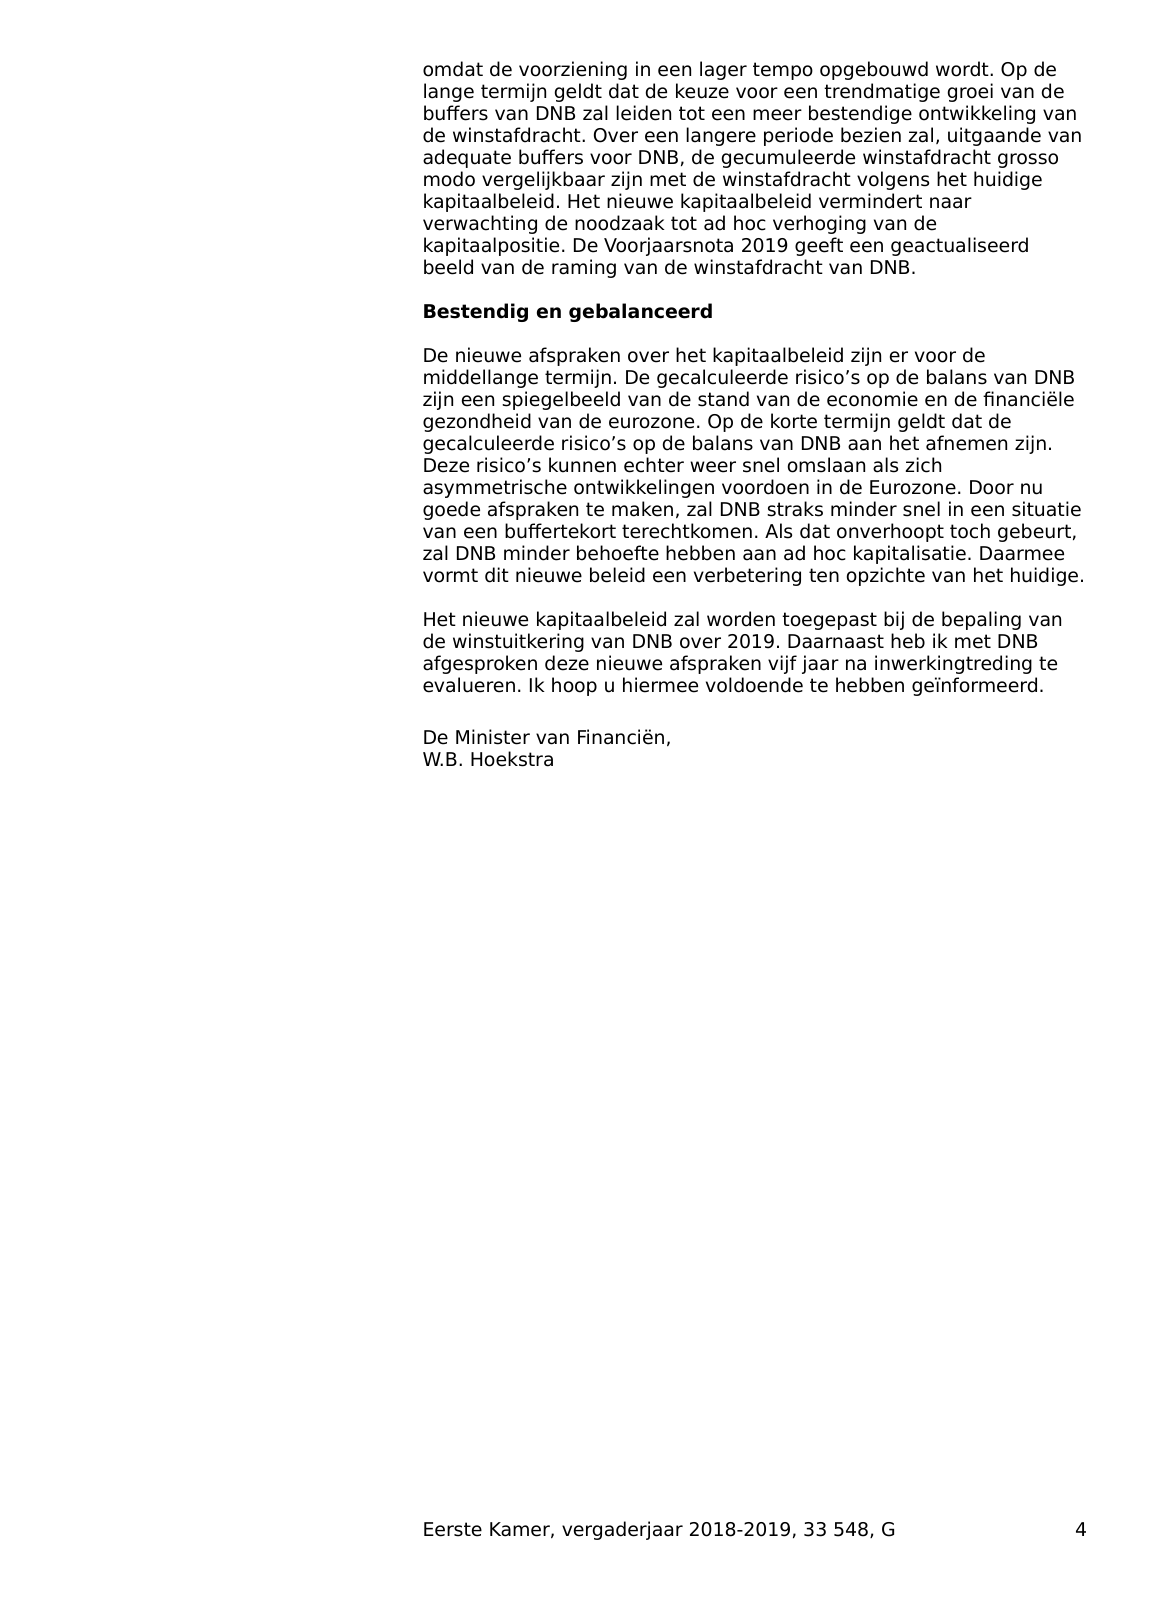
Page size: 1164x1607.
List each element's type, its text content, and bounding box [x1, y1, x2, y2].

subtitle Bestendig en gebalanceerd [422, 301, 1087, 323]
text De nieuwe afspraken over het kapitaalbeleid zijn er voor de middellange termijn. De gecalculeerde risico’s op de balans van DNB zijn een spiegelbeeld van de stand van de economie en de financiële gezondheid van de eurozone. Op de korte termijn geldt dat de gecalculeerde risico’s op de balans van DNB aan het afnemen zijn. Deze risico’s kunnen echter weer snel omslaan als zich asymmetrische ontwikkelingen voordoen in de Eurozone. Door nu goede afspraken te maken, zal DNB straks minder snel in een situatie van een buffertekort terechtkomen. Als dat onverhoopt toch gebeurt, zal DNB minder behoefte hebben aan ad hoc kapitalisatie. Daarmee vormt dit nieuwe beleid een verbetering ten opzichte van het huidige. [422, 345, 1087, 587]
text omdat de voorziening in een lager tempo opgebouwd wordt. Op de lange termijn geldt dat de keuze voor een trendmatige groei van de buffers van DNB zal leiden tot een meer bestendige ontwikkeling van de winstafdracht. Over een langere periode bezien zal, uitgaande van adequate buffers voor DNB, de gecumuleerde winstafdracht grosso modo vergelijkbaar zijn met de winstafdracht volgens het huidige kapitaalbeleid. Het nieuwe kapitaalbeleid vermindert naar verwachting de noodzaak tot ad hoc verhoging van de kapitaalpositie. De Voorjaarsnota 2019 geeft een geactualiseerd beeld van de raming van de winstafdracht van DNB. [422, 59, 1087, 279]
text Het nieuwe kapitaalbeleid zal worden toegepast bij de bepaling van de winstuitkering van DNB over 2019. Daarnaast heb ik met DNB afgesproken deze nieuwe afspraken vijf jaar na inwerkingtreding te evalueren. Ik hoop u hiermee voldoende te hebben geïnformeerd. [422, 609, 1087, 697]
text De Minister van Financiën, W.B. Hoekstra [422, 727, 1087, 771]
